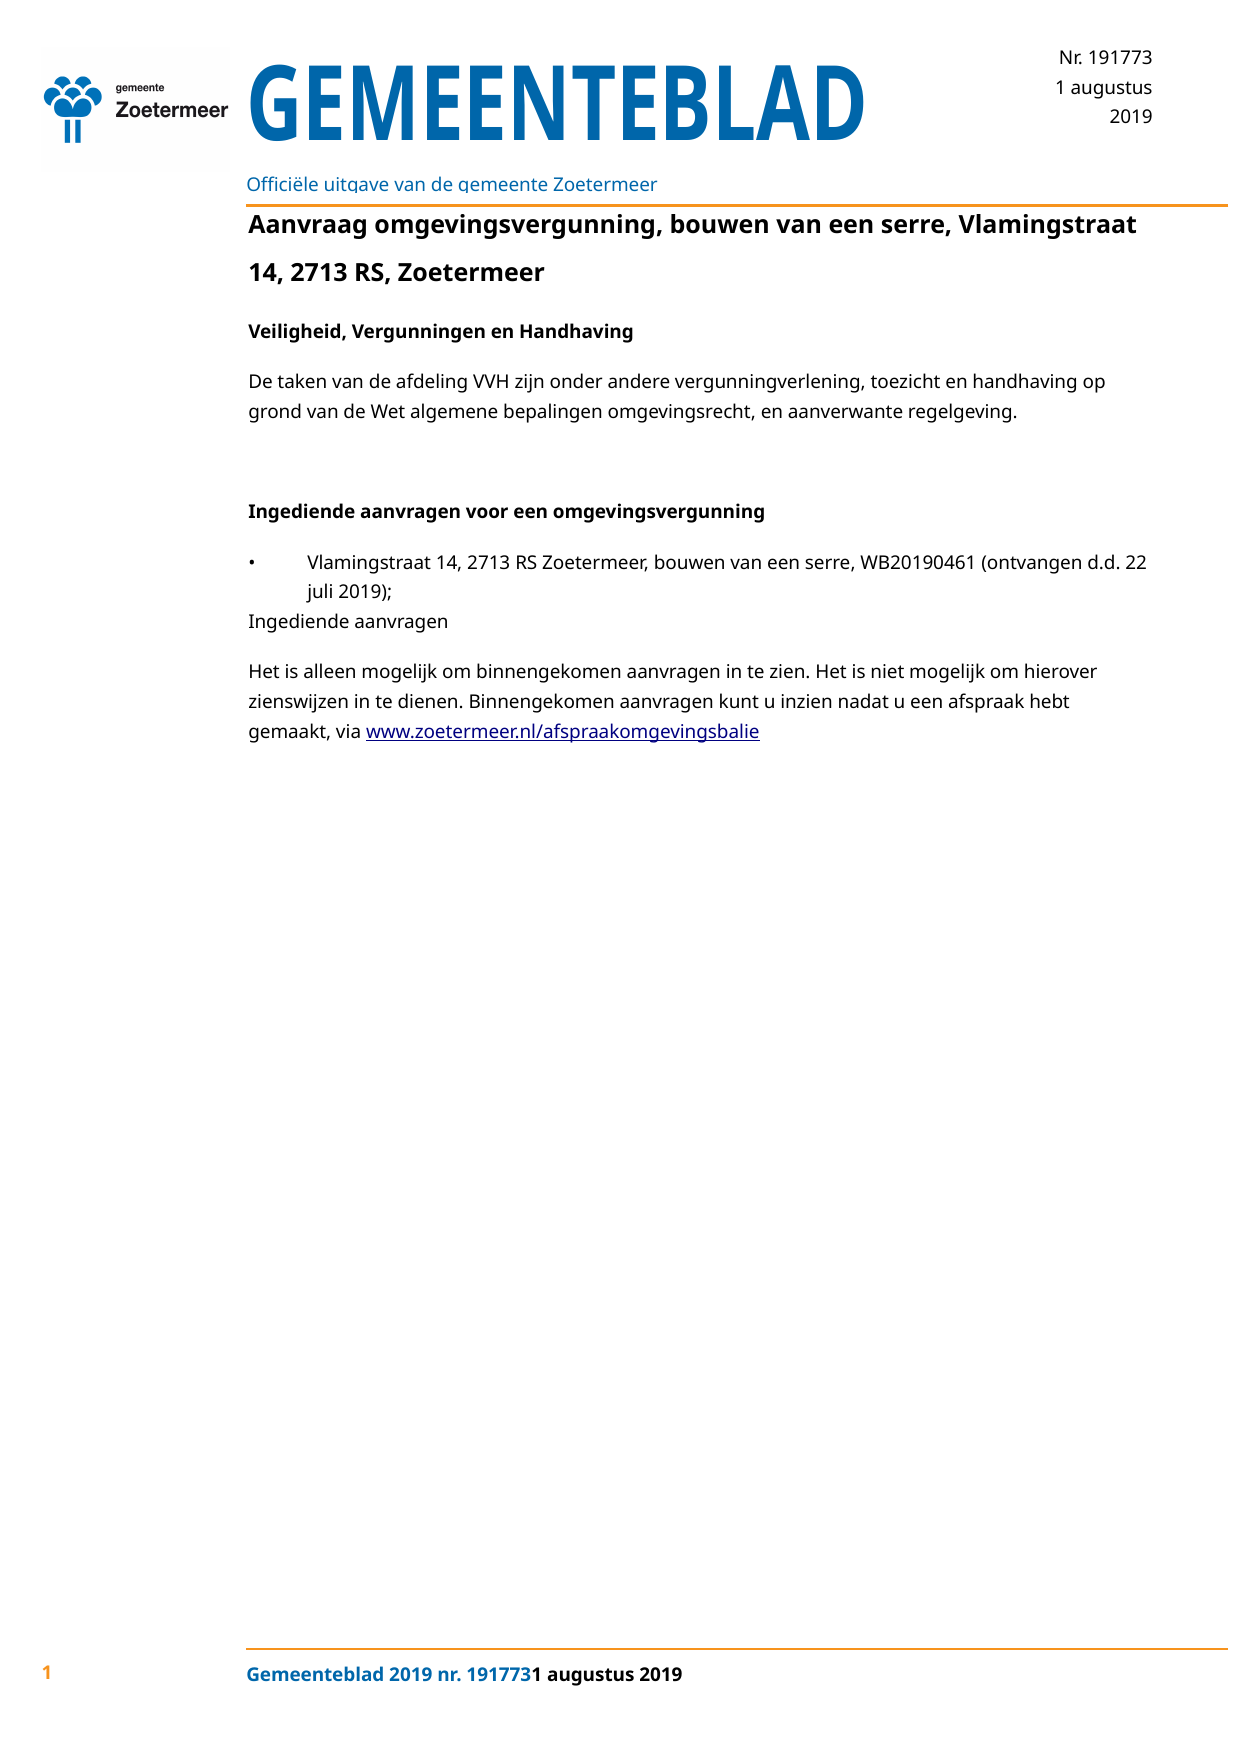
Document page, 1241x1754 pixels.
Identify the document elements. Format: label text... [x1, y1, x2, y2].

text Ingediende aanvragen [248, 608, 1152, 634]
text De taken van de afdeling VVH zijn onder andere vergunningverlening, toezicht en handhaving op grond van de Wet algemene bepalingen omgevingsrecht, en aanverwante regelgeving. [248, 368, 1152, 424]
text Aanvraag omgevingsvergunning, bouwen van een serre, Vlamingstraat 14, 2713 RS, Zoetermeer [248, 207, 1152, 288]
list Vlamingstraat 14, 2713 RS Zoetermeer, bouwen van een serre, WB20190461 (ontvangen d.d. 22 juli 2019); [248, 549, 1152, 604]
text Veiligheid, Vergunningen en Handhaving [248, 318, 1152, 344]
text Het is alleen mogelijk om binnengekomen aanvragen in te zien. Het is niet mogelijk om hierover zienswijzen in te dienen. Binnengekomen aanvragen kunt u inzien nadat u een afspraak hebt gemaakt, via www.zoetermeer.nl/afspraakomgevingsbalie [248, 659, 1152, 744]
picture [41, 47, 231, 172]
text Ingediende aanvragen voor een omgevingsvergunning [248, 499, 1152, 524]
